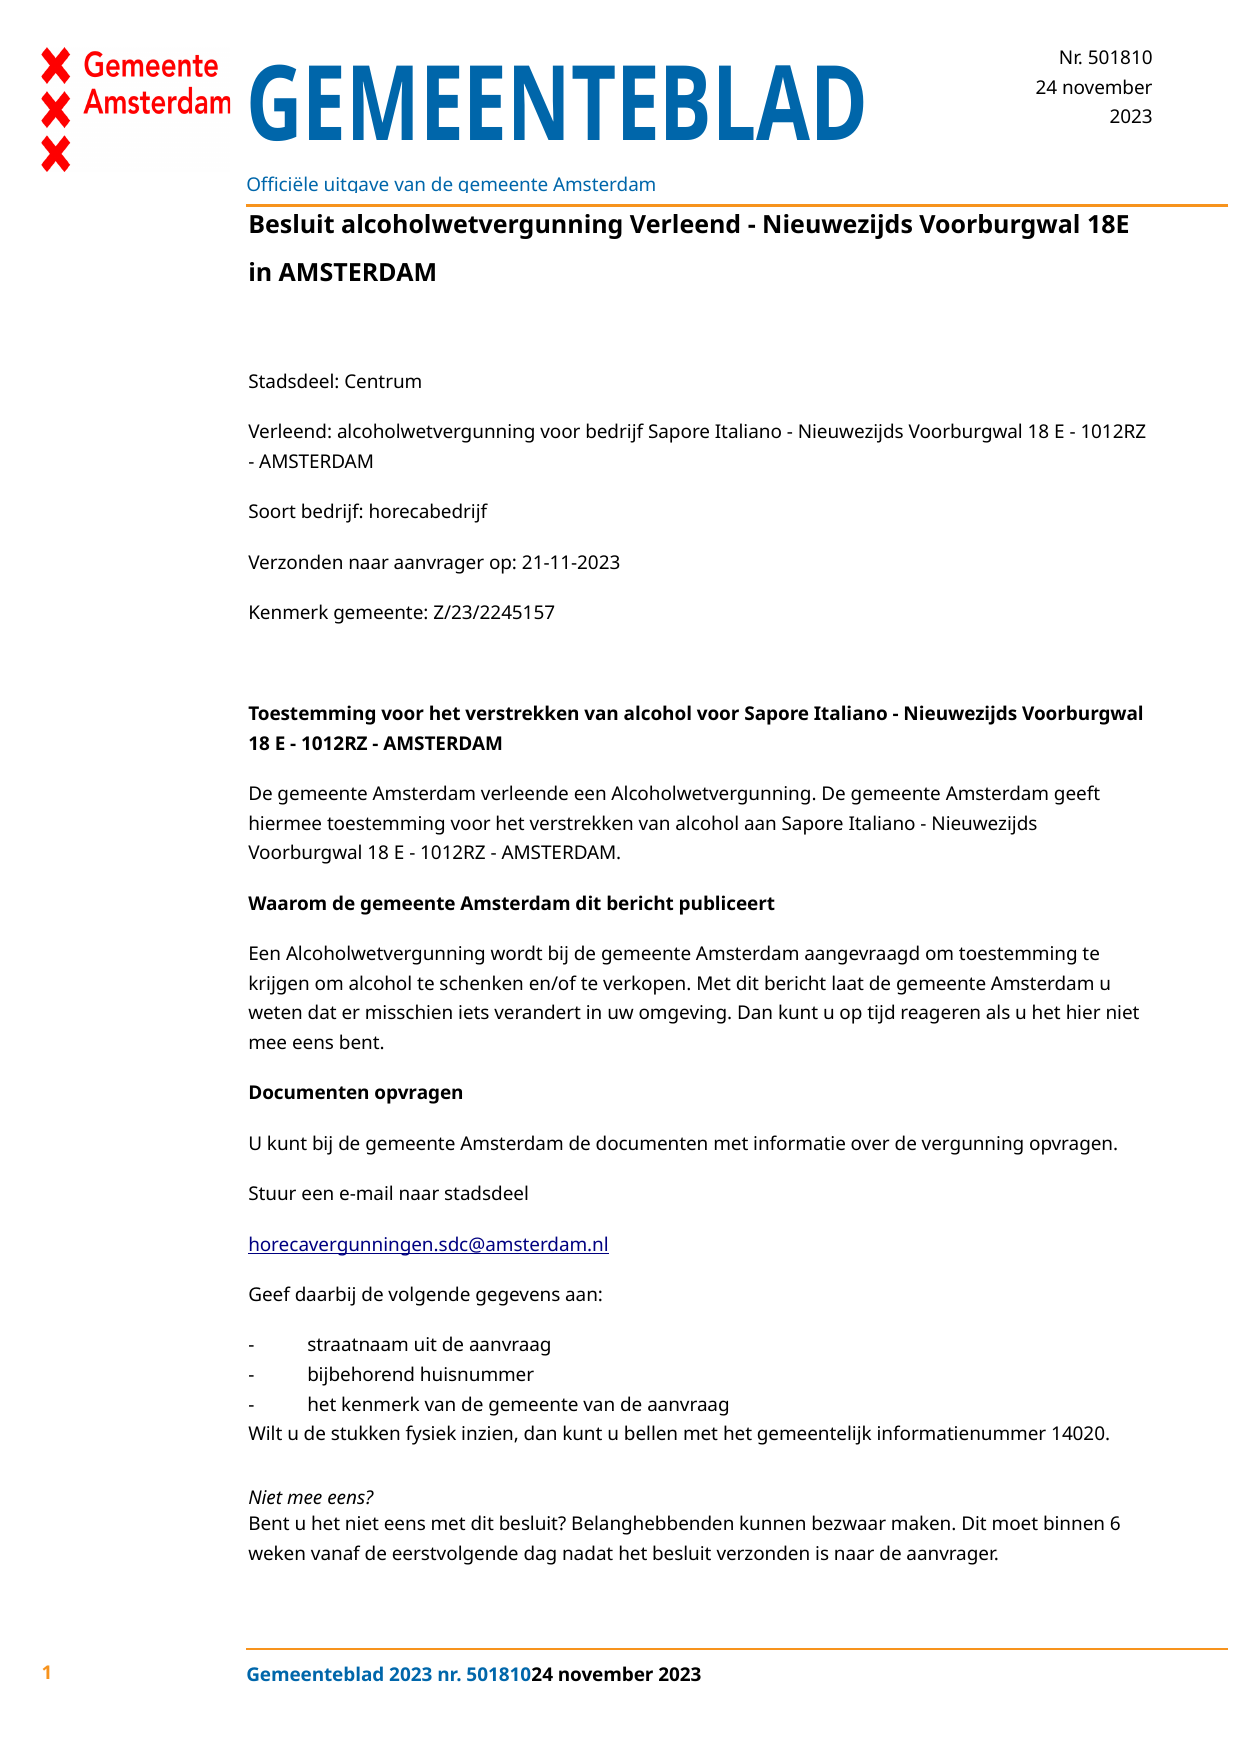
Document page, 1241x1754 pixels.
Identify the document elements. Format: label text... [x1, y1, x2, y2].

text Bent u het niet eens met dit besluit? Belanghebbenden kunnen bezwaar maken. Dit moet binnen 6 weken vanaf de eerstvolgende dag nadat het besluit verzonden is naar de aanvrager. [248, 1510, 1152, 1565]
list bijbehorend huisnummer [248, 1361, 1152, 1387]
text Niet mee eens? [248, 1484, 1152, 1510]
text Wilt u de stukken fysiek inzien, dan kunt u bellen met het gemeentelijk informatienummer 14020. [248, 1420, 1152, 1446]
text Kenmerk gemeente: Z/23/2245157 [248, 599, 1152, 625]
text Een Alcoholwetvergunning wordt bij de gemeente Amsterdam aangevraagd om toestemming te krijgen om alcohol te schenken en/of te verkopen. Met dit bericht laat de gemeente Amsterdam u weten dat er misschien iets verandert in uw omgeving. Dan kunt u op tijd reageren als u het hier niet mee eens bent. [248, 940, 1152, 1055]
text horecavergunningen.sdc@amsterdam.nl [248, 1231, 1152, 1257]
text Stuur een e-mail naar stadsdeel [248, 1180, 1152, 1206]
list straatnaam uit de aanvraag [248, 1332, 1152, 1357]
text Besluit alcoholwetvergunning Verleend - Nieuwezijds Voorburgwal 18E in AMSTERDAM [248, 207, 1152, 288]
text Toestemming voor het verstrekken van alcohol voor Sapore Italiano - Nieuwezijds Voorburgwal 18 E - 1012RZ - AMSTERDAM [248, 700, 1152, 756]
text De gemeente Amsterdam verleende een Alcoholwetvergunning. De gemeente Amsterdam geeft hiermee toestemming voor het verstrekken van alcohol aan Sapore Italiano - Nieuwezijds Voorburgwal 18 E - 1012RZ - AMSTERDAM. [248, 780, 1152, 865]
list het kenmerk van de gemeente van de aanvraag [248, 1391, 1152, 1417]
text Documenten opvragen [248, 1079, 1152, 1105]
text Soort bedrijf: horecabedrijf [248, 499, 1152, 524]
text Geef daarbij de volgende gegevens aan: [248, 1281, 1152, 1307]
picture [41, 47, 231, 172]
text Verzonden naar aanvrager op: 21-11-2023 [248, 549, 1152, 575]
text U kunt bij de gemeente Amsterdam de documenten met informatie over de vergunning opvragen. [248, 1130, 1152, 1156]
text Verleend: alcoholwetvergunning voor bedrijf Sapore Italiano - Nieuwezijds Voorburgwal 18 E - 1012RZ - AMSTERDAM [248, 419, 1152, 474]
text Stadsdeel: Centrum [248, 368, 1152, 394]
text Waarom de gemeente Amsterdam dit bericht publiceert [248, 890, 1152, 916]
